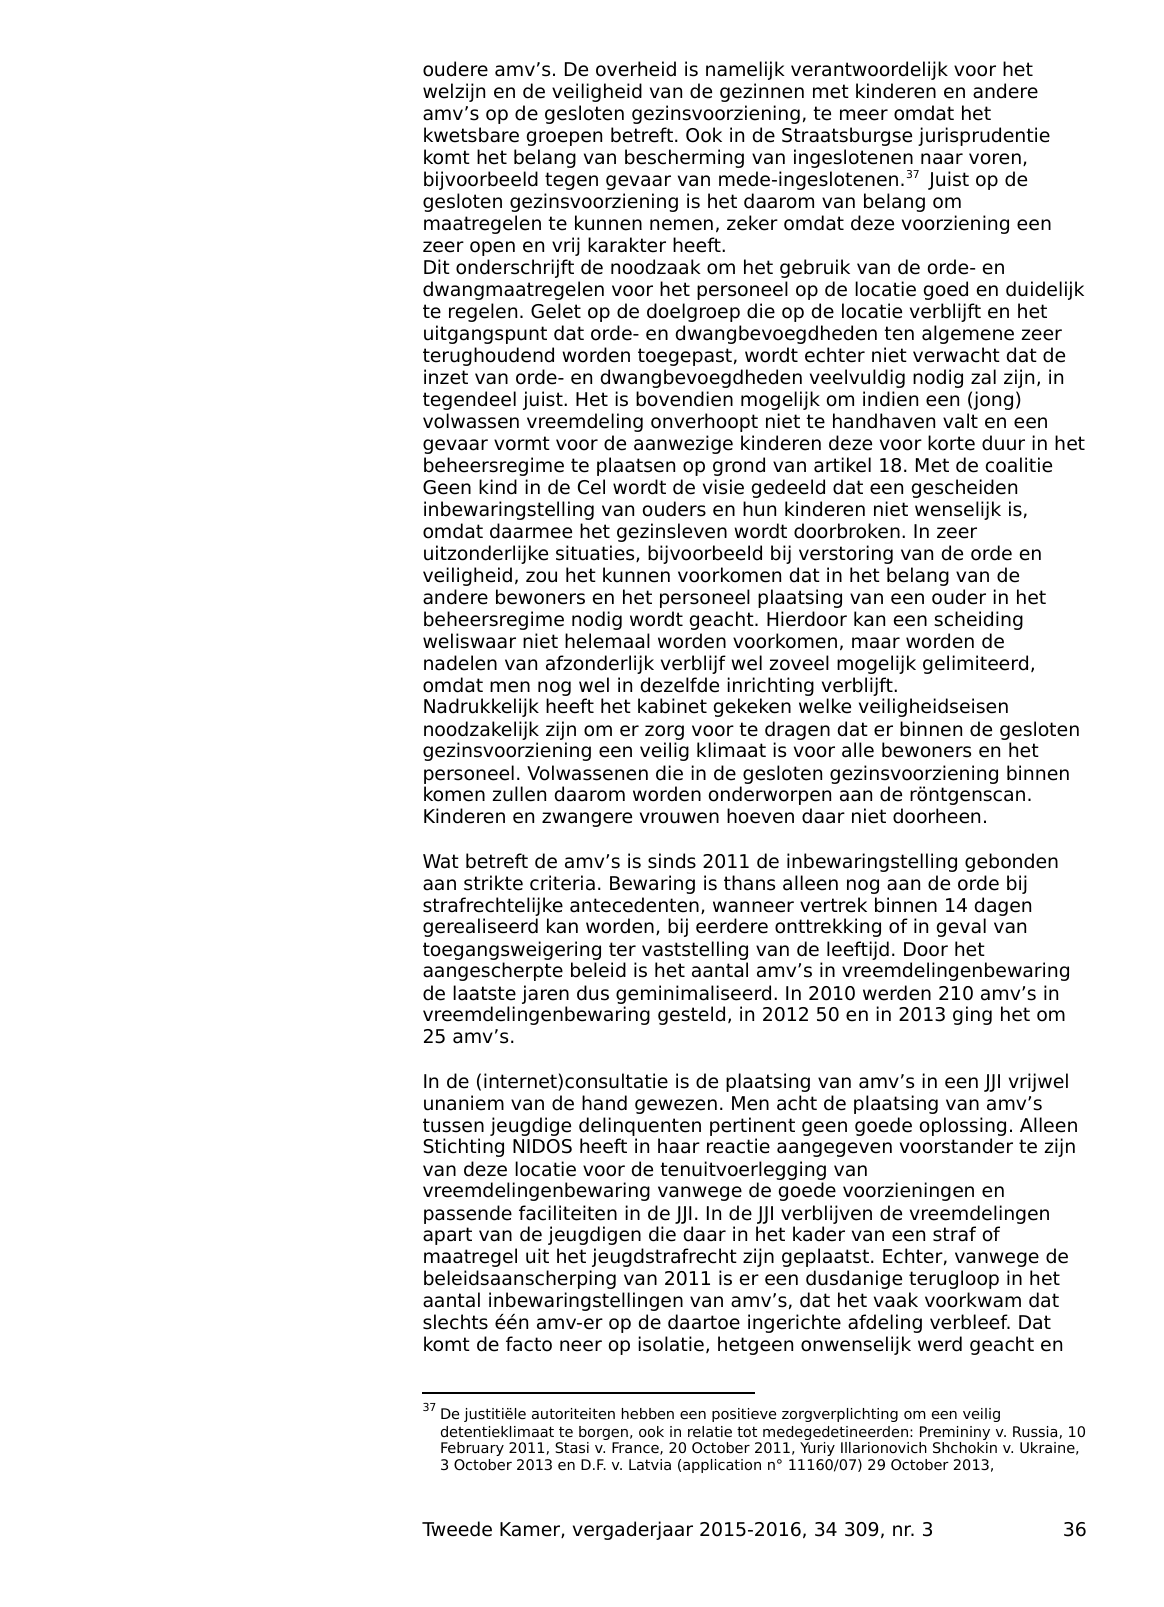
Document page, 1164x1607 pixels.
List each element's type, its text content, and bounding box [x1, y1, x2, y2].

text In de (internet)consultatie is de plaatsing van amv’s in een JJI vrijwel unaniem van de hand gewezen. Men acht de plaatsing van amv’s tussen jeugdige delinquenten pertinent geen goede oplossing. Alleen Stichting NIDOS heeft in haar reactie aangegeven voorstander te zijn van deze locatie voor de tenuitvoerlegging van vreemdelingenbewaring vanwege de goede voorzieningen en passende faciliteiten in de JJI. In de JJI verblijven de vreemdelingen apart van de jeugdigen die daar in het kader van een straf of maatregel uit het jeugdstrafrecht zijn geplaatst. Echter, vanwege de beleidsaanscherping van 2011 is er een dusdanige terugloop in het aantal inbewaringstellingen van amv’s, dat het vaak voorkwam dat slechts één amv-er op de daartoe ingerichte afdeling verbleef. Dat komt de facto neer op isolatie, hetgeen onwenselijk werd geacht en [422, 1071, 1087, 1356]
text Nadrukkelijk heeft het kabinet gekeken welke veiligheidseisen noodzakelijk zijn om er zorg voor te dragen dat er binnen de gesloten gezinsvoorziening een veilig klimaat is voor alle bewoners en het personeel. Volwassenen die in de gesloten gezinsvoorziening binnen komen zullen daarom worden onderworpen aan de röntgenscan. Kinderen en zwangere vrouwen hoeven daar niet doorheen. [422, 696, 1087, 828]
text oudere amv’s. De overheid is namelijk verantwoordelijk voor het welzijn en de veiligheid van de gezinnen met kinderen en andere amv’s op de gesloten gezinsvoorziening, te meer omdat het kwetsbare groepen betreft. Ook in de Straatsburgse jurisprudentie komt het belang van bescherming van ingeslotenen naar voren, bijvoorbeeld tegen gevaar van mede-ingeslotenen. Juist op de gesloten gezinsvoorziening is het daarom van belang om maatregelen te kunnen nemen, zeker omdat deze voorziening een zeer open en vrij karakter heeft. [422, 59, 1087, 257]
text De justitiële autoriteiten hebben een positieve zorgverplichting om een veilig detentieklimaat te borgen, ook in relatie tot medegedetineerden: Premininy v. Russia, 10 February 2011, Stasi v. France, 20 October 2011, Yuriy Illarionovich Shchokin v. Ukraine, 3 October 2013 en D.F. v. Latvia (application n° 11160/07) 29 October 2013, [422, 1402, 1087, 1474]
text Dit onderschrijft de noodzaak om het gebruik van de orde- en dwangmaatregelen voor het personeel op de locatie goed en duidelijk te regelen. Gelet op de doelgroep die op de locatie verblijft en het uitgangspunt dat orde- en dwangbevoegdheden ten algemene zeer terughoudend worden toegepast, wordt echter niet verwacht dat de inzet van orde- en dwangbevoegdheden veelvuldig nodig zal zijn, in tegendeel juist. Het is bovendien mogelijk om indien een (jong) volwassen vreemdeling onverhoopt niet te handhaven valt en een gevaar vormt voor de aanwezige kinderen deze voor korte duur in het beheersregime te plaatsen op grond van artikel 18. Met de coalitie Geen kind in de Cel wordt de visie gedeeld dat een gescheiden inbewaringstelling van ouders en hun kinderen niet wenselijk is, omdat daarmee het gezinsleven wordt doorbroken. In zeer uitzonderlijke situaties, bijvoorbeeld bij verstoring van de orde en veiligheid, zou het kunnen voorkomen dat in het belang van de andere bewoners en het personeel plaatsing van een ouder in het beheersregime nodig wordt geacht. Hierdoor kan een scheiding weliswaar niet helemaal worden voorkomen, maar worden de nadelen van afzonderlijk verblijf wel zoveel mogelijk gelimiteerd, omdat men nog wel in dezelfde inrichting verblijft. [422, 257, 1087, 696]
text Wat betreft de amv’s is sinds 2011 de inbewaringstelling gebonden aan strikte criteria. Bewaring is thans alleen nog aan de orde bij strafrechtelijke antecedenten, wanneer vertrek binnen 14 dagen gerealiseerd kan worden, bij eerdere onttrekking of in geval van toegangsweigering ter vaststelling van de leeftijd. Door het aangescherpte beleid is het aantal amv’s in vreemdelingenbewaring de laatste jaren dus geminimaliseerd. In 2010 werden 210 amv’s in vreemdelingenbewaring gesteld, in 2012 50 en in 2013 ging het om 25 amv’s. [422, 851, 1087, 1048]
